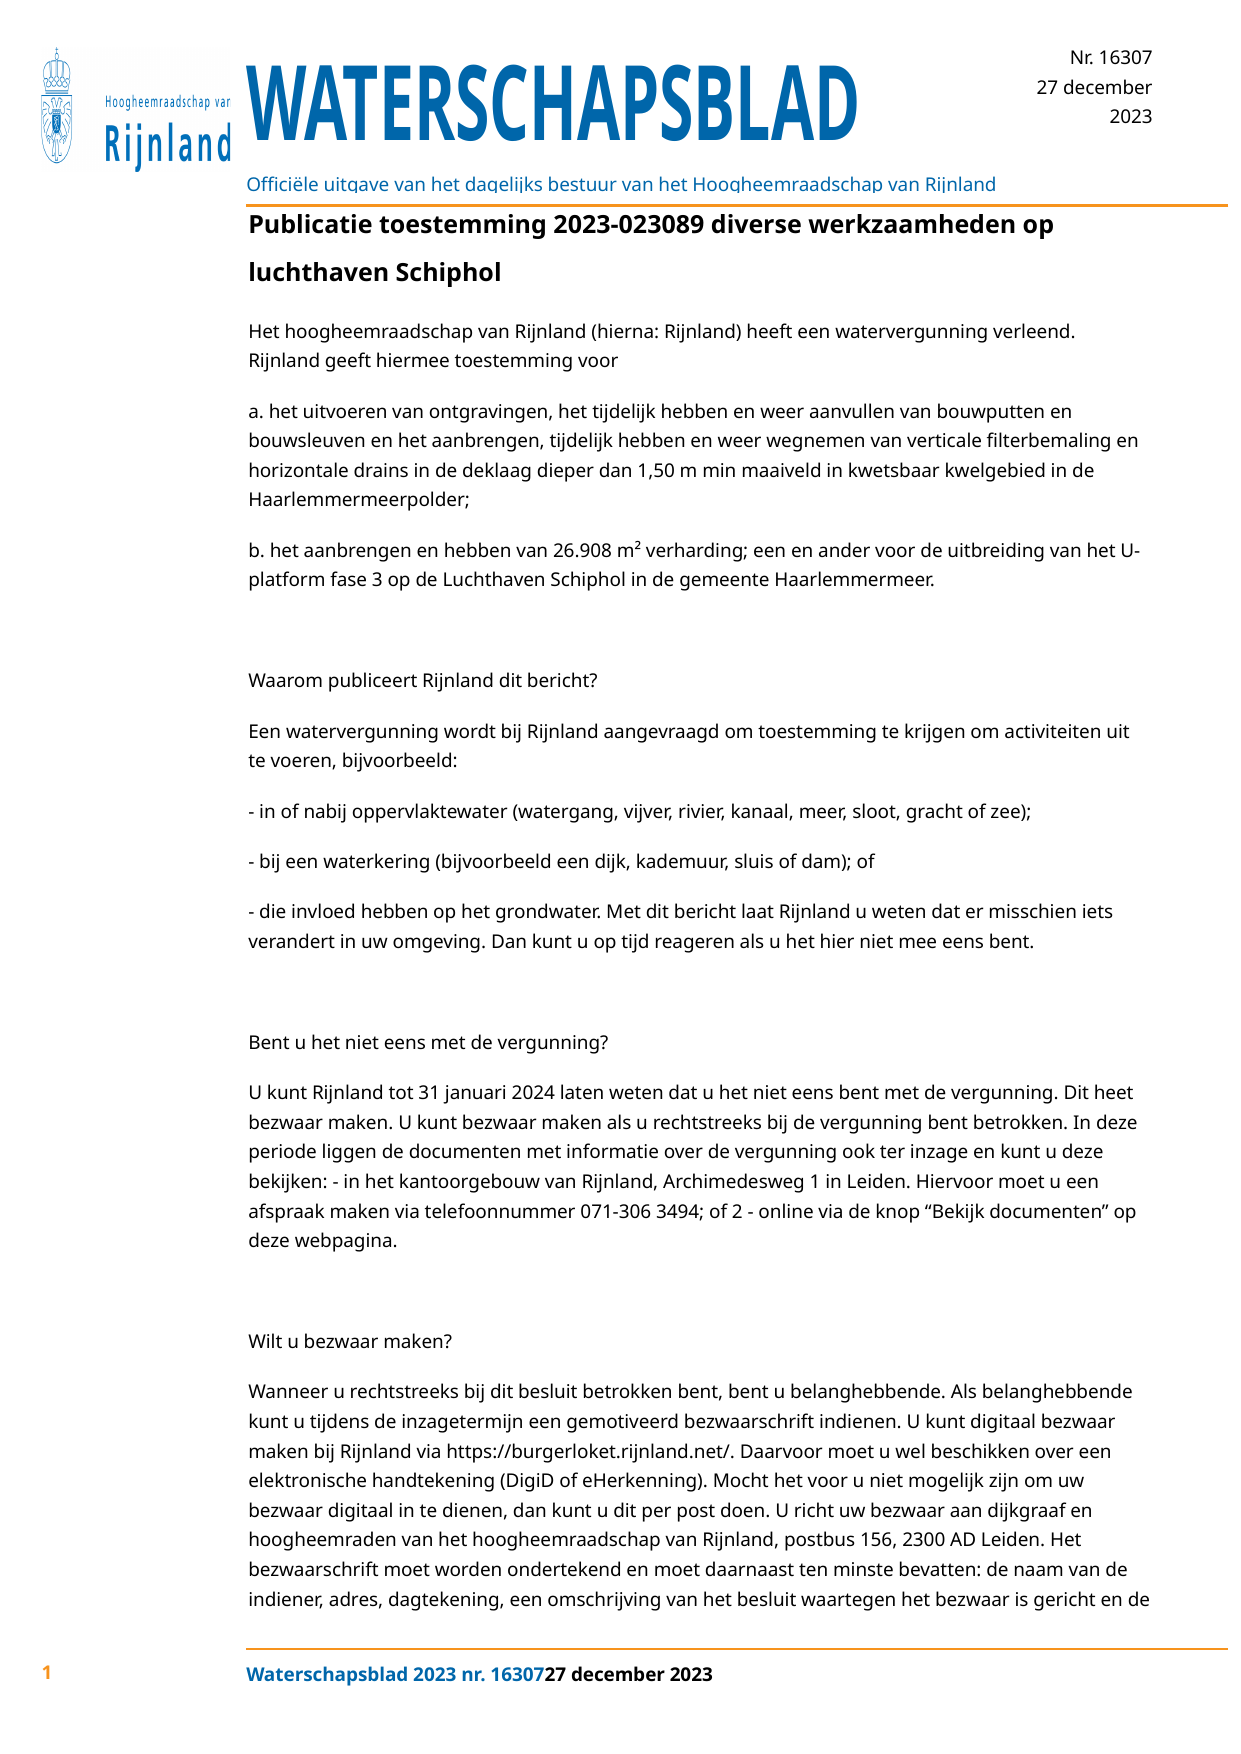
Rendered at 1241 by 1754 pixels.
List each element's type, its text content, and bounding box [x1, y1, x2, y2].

text Bent u het niet eens met de vergunning? [248, 1029, 1152, 1055]
text a. het uitvoeren van ontgravingen, het tijdelijk hebben en weer aanvullen van bouwputten en bouwsleuven en het aanbrengen, tijdelijk hebben en weer wegnemen van verticale filterbemaling en horizontale drains in de deklaag dieper dan 1,50 m min maaiveld in kwetsbaar kwelgebied in de Haarlemmermeerpolder; [248, 398, 1152, 512]
text - bij een waterkering (bijvoorbeeld een dijk, kademuur, sluis of dam); of [248, 848, 1152, 874]
text Het hoogheemraadschap van Rijnland (hierna: Rijnland) heeft een watervergunning verleend. Rijnland geeft hiermee toestemming voor [248, 318, 1152, 373]
text Wanneer u rechtstreeks bij dit besluit betrokken bent, bent u belanghebbende. Als belanghebbende kunt u tijdens de inzagetermijn een gemotiveerd bezwaarschrift indienen. U kunt digitaal bezwaar maken bij Rijnland via https://burgerloket.rijnland.net/. Daarvoor moet u wel beschikken over een elektronische handtekening (DigiD of eHerkenning). Mocht het voor u niet mogelijk zijn om uw bezwaar digitaal in te dienen, dan kunt u dit per post doen. U richt uw bezwaar aan dijkgraaf en hoogheemraden van het hoogheemraadschap van Rijnland, postbus 156, 2300 AD Leiden. Het bezwaarschrift moet worden ondertekend en moet daarnaast ten minste bevatten: de naam van de indiener, adres, dagtekening, een omschrijving van het besluit waartegen het bezwaar is gericht en de [248, 1379, 1152, 1612]
text Waarom publiceert Rijnland dit bericht? [248, 667, 1152, 693]
text Publicatie toestemming 2023-023089 diverse werkzaamheden op luchthaven Schiphol [248, 207, 1152, 288]
text b. het aanbrengen en hebben van 26.908 m² verharding; een en ander voor de uitbreiding van het U-platform fase 3 op de Luchthaven Schiphol in de gemeente Haarlemmermeer. [248, 537, 1152, 592]
picture [41, 47, 231, 172]
text Wilt u bezwaar maken? [248, 1328, 1152, 1354]
text - in of nabij oppervlaktewater (watergang, vijver, rivier, kanaal, meer, sloot, gracht of zee); [248, 798, 1152, 824]
text Een watervergunning wordt bij Rijnland aangevraagd om toestemming te krijgen om activiteiten uit te voeren, bijvoorbeeld: [248, 718, 1152, 773]
text - die invloed hebben op het grondwater. Met dit bericht laat Rijnland u weten dat er misschien iets verandert in uw omgeving. Dan kunt u op tijd reageren als u het hier niet mee eens bent. [248, 899, 1152, 954]
text U kunt Rijnland tot 31 januari 2024 laten weten dat u het niet eens bent met de vergunning. Dit heet bezwaar maken. U kunt bezwaar maken als u rechtstreeks bij de vergunning bent betrokken. In deze periode liggen de documenten met informatie over de vergunning ook ter inzage en kunt u deze bekijken: - in het kantoorgebouw van Rijnland, Archimedesweg 1 in Leiden. Hiervoor moet u een afspraak maken via telefoonnummer 071-306 3494; of 2 - online via de knop “Bekijk documenten” op deze webpagina. [248, 1079, 1152, 1253]
